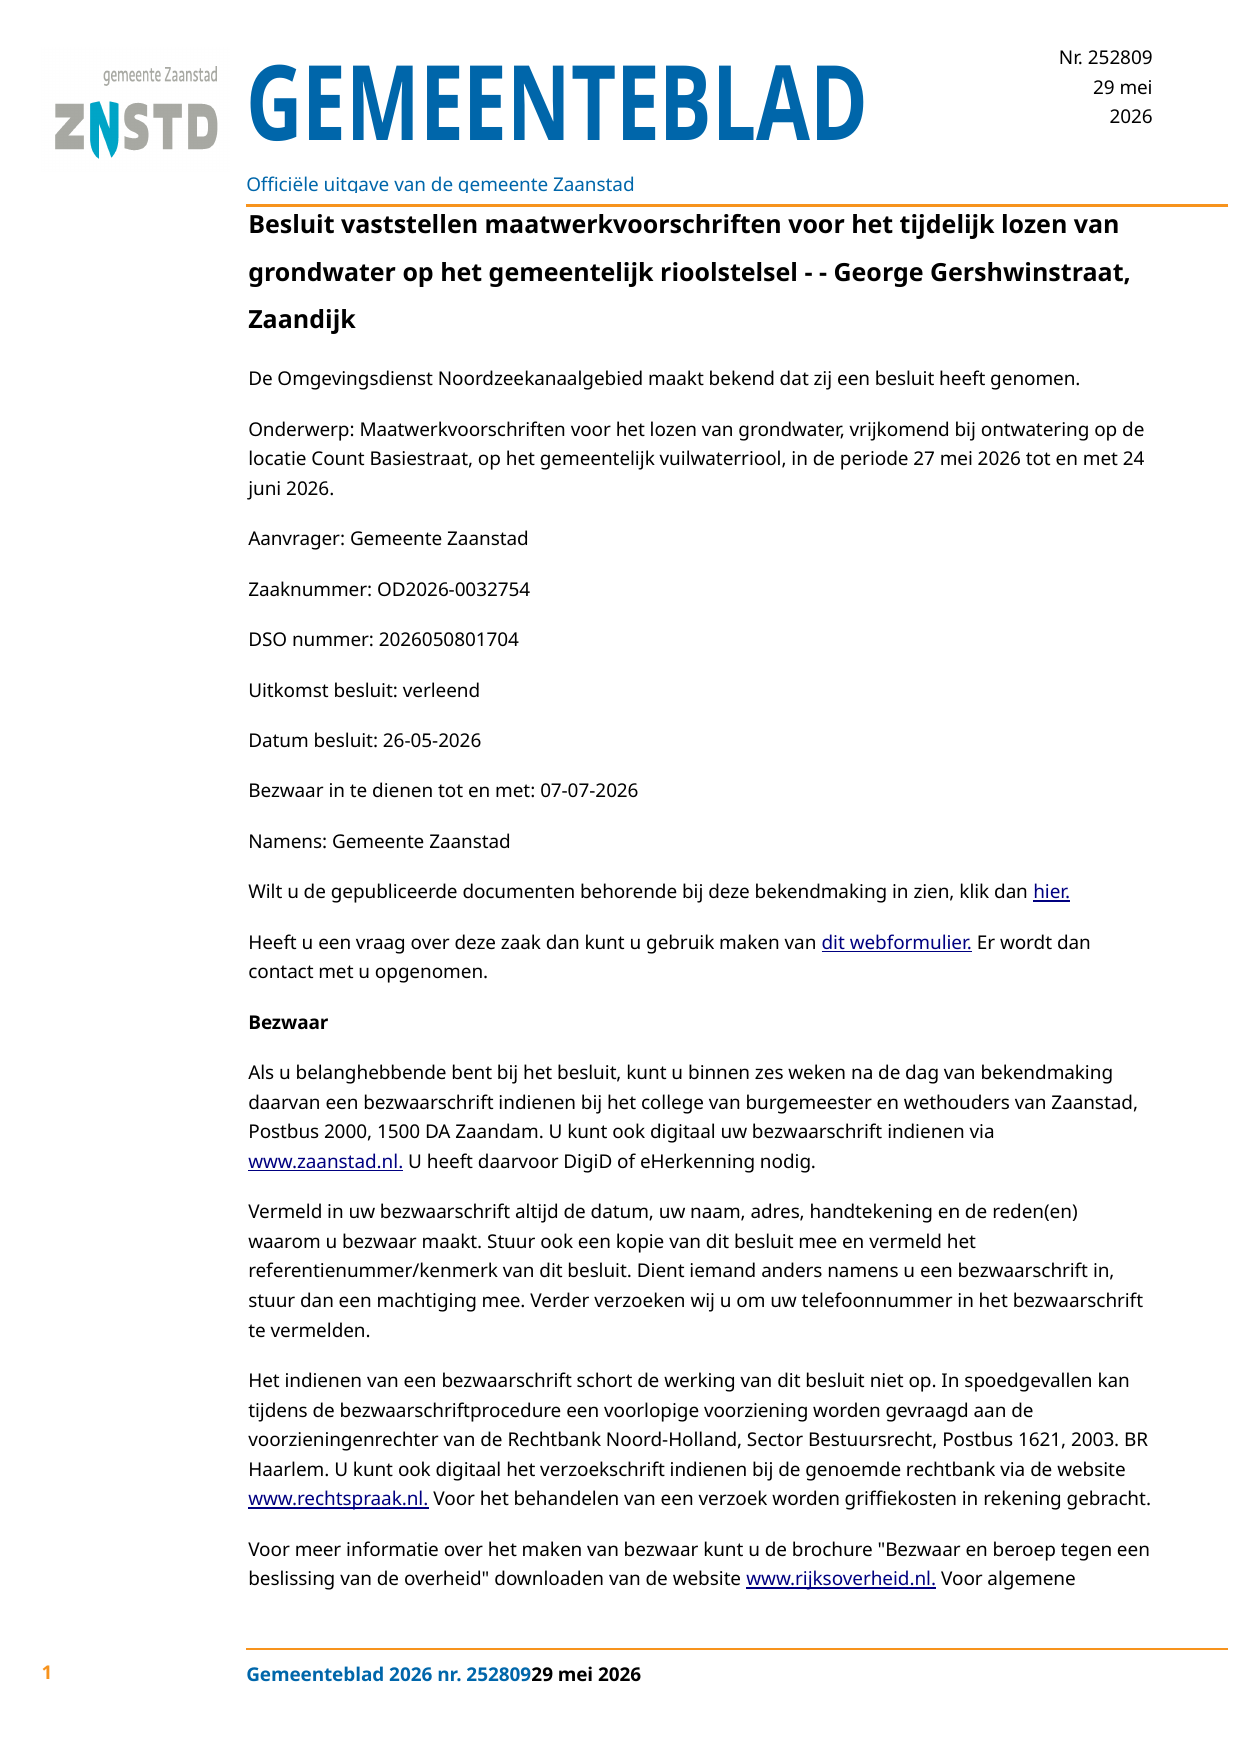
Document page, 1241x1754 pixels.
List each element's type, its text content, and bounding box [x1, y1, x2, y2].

text Uitkomst besluit: verleend [248, 677, 1152, 702]
text DSO nummer: 2026050801704 [248, 626, 1152, 652]
text Het indienen van een bezwaarschrift schort de werking van dit besluit niet op. In spoedgevallen kan tijdens de bezwaarschriftprocedure een voorlopige voorziening worden gevraagd aan de voorzieningenrechter van de Rechtbank Noord-Holland, Sector Bestuursrecht, Postbus 1621, 2003. BR Haarlem. U kunt ook digitaal het verzoekschrift indienen bij de genoemde rechtbank via de website www.rechtspraak.nl. Voor het behandelen van een verzoek worden griffiekosten in rekening gebracht. [248, 1367, 1152, 1511]
text Als u belanghebbende bent bij het besluit, kunt u binnen zes weken na de dag van bekendmaking daarvan een bezwaarschrift indienen bij het college van burgemeester en wethouders van Zaanstad, Postbus 2000, 1500 DA Zaandam. U kunt ook digitaal uw bezwaarschrift indienen via www.zaanstad.nl. U heeft daarvoor DigiD of eHerkenning nodig. [248, 1059, 1152, 1174]
text Aanvrager: Gemeente Zaanstad [248, 526, 1152, 551]
text Datum besluit: 26-05-2026 [248, 727, 1152, 753]
text Bezwaar in te dienen tot en met: 07-07-2026 [248, 778, 1152, 803]
text De Omgevingsdienst Noordzeekanaalgebied maakt bekend dat zij een besluit heeft genomen. [248, 366, 1152, 391]
text Bezwaar [248, 1009, 1152, 1034]
text Namens: Gemeente Zaanstad [248, 828, 1152, 854]
text Heeft u een vraag over deze zaak dan kunt u gebruik maken van dit webformulier. Er wordt dan contact met u opgenomen. [248, 929, 1152, 984]
text Zaaknummer: OD2026-0032754 [248, 576, 1152, 602]
picture [41, 47, 231, 172]
text Vermeld in uw bezwaarschrift altijd de datum, uw naam, adres, handtekening en de reden(en) waarom u bezwaar maakt. Stuur ook een kopie van dit besluit mee en vermeld het referentienummer/kenmerk van dit besluit. Dient iemand anders namens u een bezwaarschrift in, stuur dan een machtiging mee. Verder verzoeken wij u om uw telefoonnummer in het bezwaarschrift te vermelden. [248, 1198, 1152, 1342]
text Onderwerp: Maatwerkvoorschriften voor het lozen van grondwater, vrijkomend bij ontwatering op de locatie Count Basiestraat, op het gemeentelijk vuilwaterriool, in de periode 27 mei 2026 tot en met 24 juni 2026. [248, 416, 1152, 501]
text Wilt u de gepubliceerde documenten behorende bij deze bekendmaking in zien, klik dan hier. [248, 878, 1152, 904]
text Voor meer informatie over het maken van bezwaar kunt u de brochure "Bezwaar en beroep tegen een beslissing van de overheid" downloaden van de website www.rijksoverheid.nl. Voor algemene [248, 1536, 1152, 1591]
text Besluit vaststellen maatwerkvoorschriften voor het tijdelijk lozen van grondwater op het gemeentelijk rioolstelsel - - George Gershwinstraat, Zaandijk [248, 207, 1152, 336]
